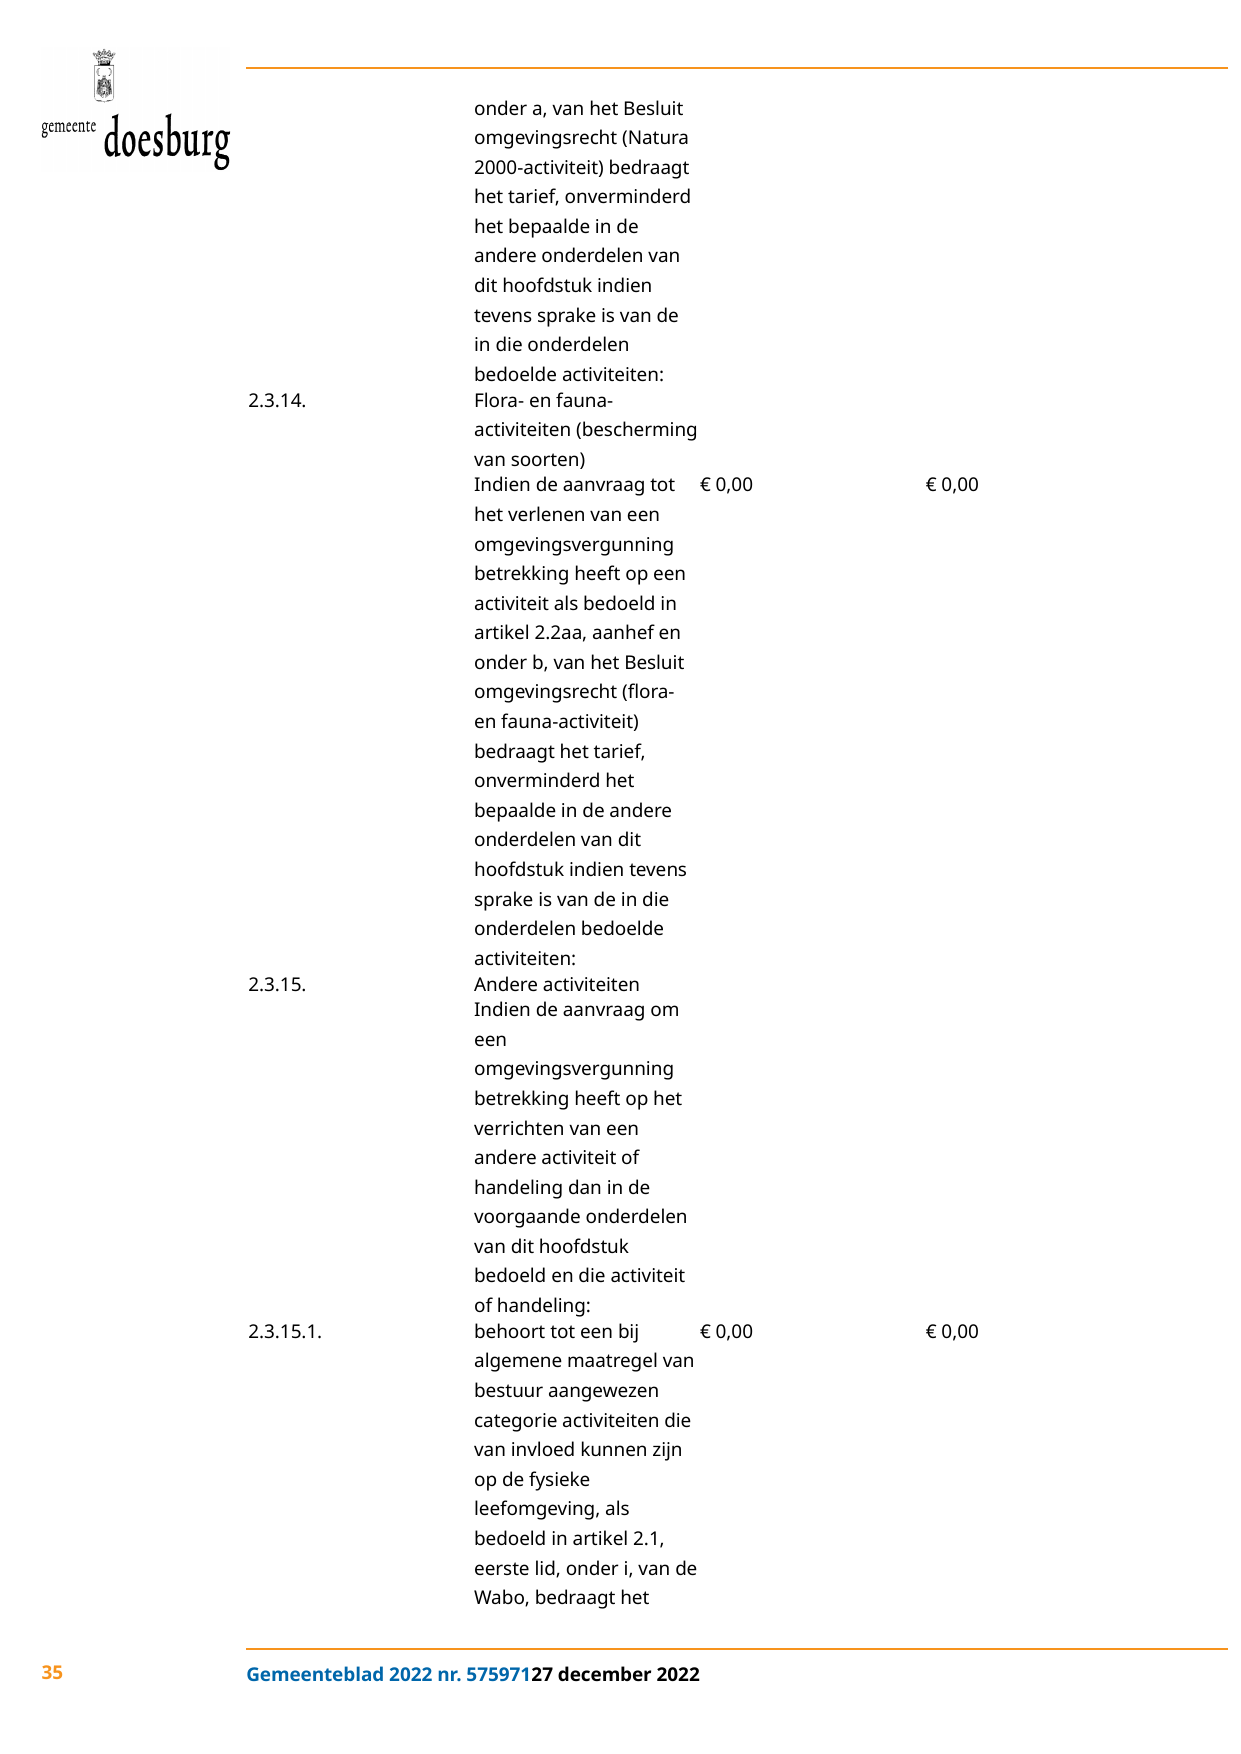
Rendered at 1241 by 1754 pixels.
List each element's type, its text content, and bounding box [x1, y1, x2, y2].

table_cell [248, 996, 474, 1318]
table_cell [700, 95, 926, 387]
table_cell € 0,00 [700, 1318, 926, 1610]
table_cell [926, 996, 1152, 1318]
table_cell 2.3.15.1. [248, 1318, 474, 1610]
table_cell behoort tot een bij algemene maatregel van bestuur aangewezen categorie activiteiten die van invloed kunnen zijn op de fysieke leefomgeving, als bedoeld in artikel 2.1, eerste lid, onder i, van de Wabo, bedraagt het [474, 1318, 700, 1610]
table_cell [926, 971, 1152, 996]
table_cell Andere activiteiten [474, 971, 700, 996]
table_cell [700, 996, 926, 1318]
table_cell Indien de aanvraag om een omgevingsvergunning betrekking heeft op het verrichten van een andere activiteit of handeling dan in de voorgaande onderdelen van dit hoofdstuk bedoeld en die activiteit of handeling: [474, 996, 700, 1318]
table_cell [248, 95, 474, 387]
table_cell onder a, van het Besluit omgevingsrecht (Natura 2000-activiteit) bedraagt het tarief, onverminderd het bepaalde in de andere onderdelen van dit hoofdstuk indien tevens sprake is van de in die onderdelen bedoelde activiteiten: [474, 95, 700, 387]
table_cell 2.3.14. [248, 387, 474, 472]
table_cell [248, 472, 474, 971]
table_cell Indien de aanvraag tot het verlenen van een omgevingsvergunning betrekking heeft op een activiteit als bedoeld in artikel 2.2aa, aanhef en onder b, van het Besluit omgevingsrecht (flora- en fauna-activiteit) bedraagt het tarief, onverminderd het bepaalde in de andere onderdelen van dit hoofdstuk indien tevens sprake is van de in die onderdelen bedoelde activiteiten: [474, 472, 700, 971]
table_cell 2.3.15. [248, 971, 474, 996]
table_cell € 0,00 [926, 1318, 1152, 1610]
table_cell [700, 387, 926, 472]
table_cell [700, 971, 926, 996]
picture [41, 47, 231, 172]
table_cell € 0,00 [926, 472, 1152, 971]
table_cell € 0,00 [700, 472, 926, 971]
table_cell [926, 387, 1152, 472]
table_cell Flora- en fauna-activiteiten (bescherming van soorten) [474, 387, 700, 472]
table_cell [926, 95, 1152, 387]
